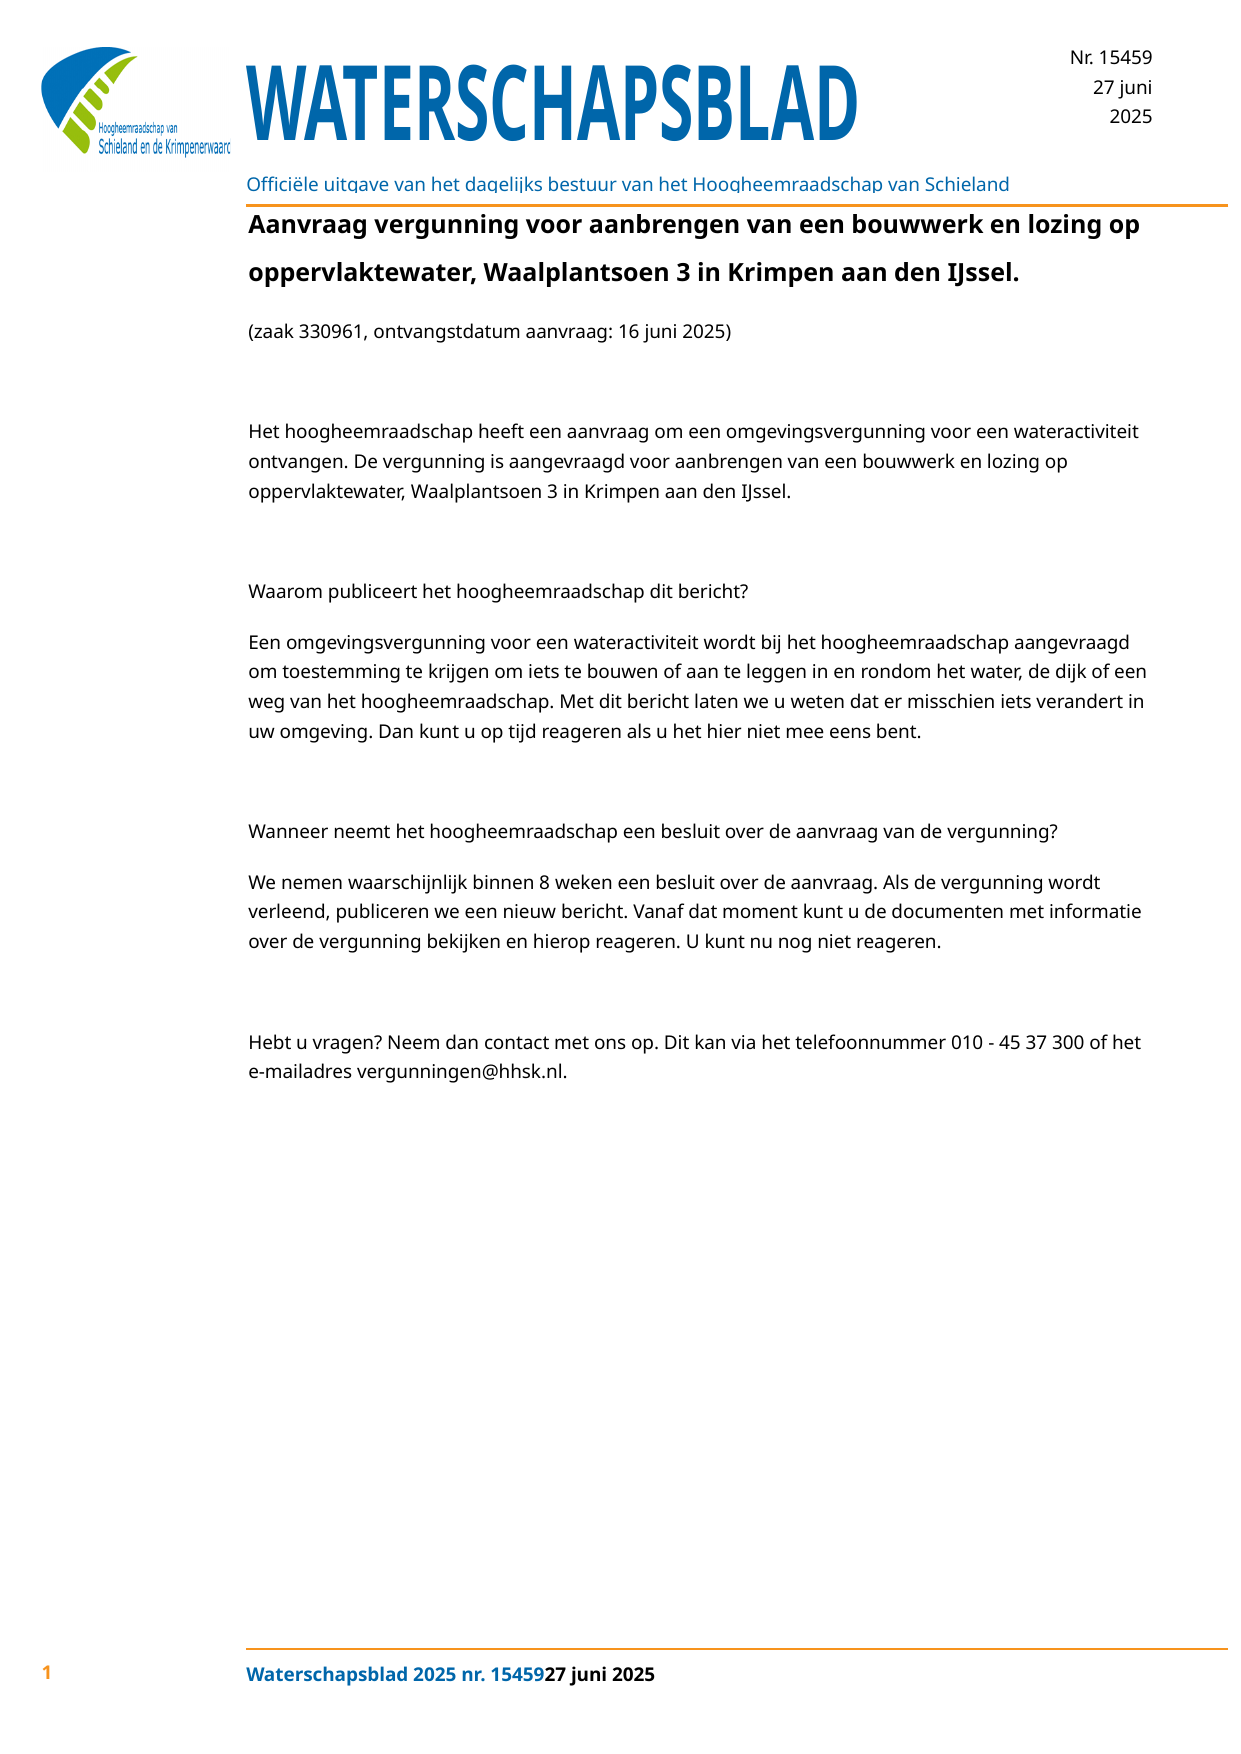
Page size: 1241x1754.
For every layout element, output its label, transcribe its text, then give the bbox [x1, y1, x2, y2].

text Wanneer neemt het hoogheemraadschap een besluit over de aanvraag van de vergunning? [248, 819, 1152, 844]
picture [41, 47, 231, 172]
text Een omgevingsvergunning voor een wateractiviteit wordt bij het hoogheemraadschap aangevraagd om toestemming te krijgen om iets te bouwen of aan te leggen in en rondom het water, de dijk of een weg van het hoogheemraadschap. Met dit bericht laten we u weten dat er misschien iets verandert in uw omgeving. Dan kunt u op tijd reageren als u het hier niet mee eens bent. [248, 629, 1152, 744]
text Aanvraag vergunning voor aanbrengen van een bouwwerk en lozing op oppervlaktewater, Waalplantsoen 3 in Krimpen aan den IJssel. [248, 207, 1152, 288]
text Waarom publiceert het hoogheemraadschap dit bericht? [248, 579, 1152, 604]
text Het hoogheemraadschap heeft een aanvraag om een omgevingsvergunning voor een wateractiviteit ontvangen. De vergunning is aangevraagd voor aanbrengen van een bouwwerk en lozing op oppervlaktewater, Waalplantsoen 3 in Krimpen aan den IJssel. [248, 419, 1152, 504]
text (zaak 330961, ontvangstdatum aanvraag: 16 juni 2025) [248, 318, 1152, 344]
text We nemen waarschijnlijk binnen 8 weken een besluit over de aanvraag. Als de vergunning wordt verleend, publiceren we een nieuw bericht. Vanaf dat moment kunt u de documenten met informatie over de vergunning bekijken en hierop reageren. U kunt nu nog niet reageren. [248, 869, 1152, 954]
text Hebt u vragen? Neem dan contact met ons op. Dit kan via het telefoonnummer 010 - 45 37 300 of het e-mailadres vergunningen@hhsk.nl. [248, 1029, 1152, 1084]
